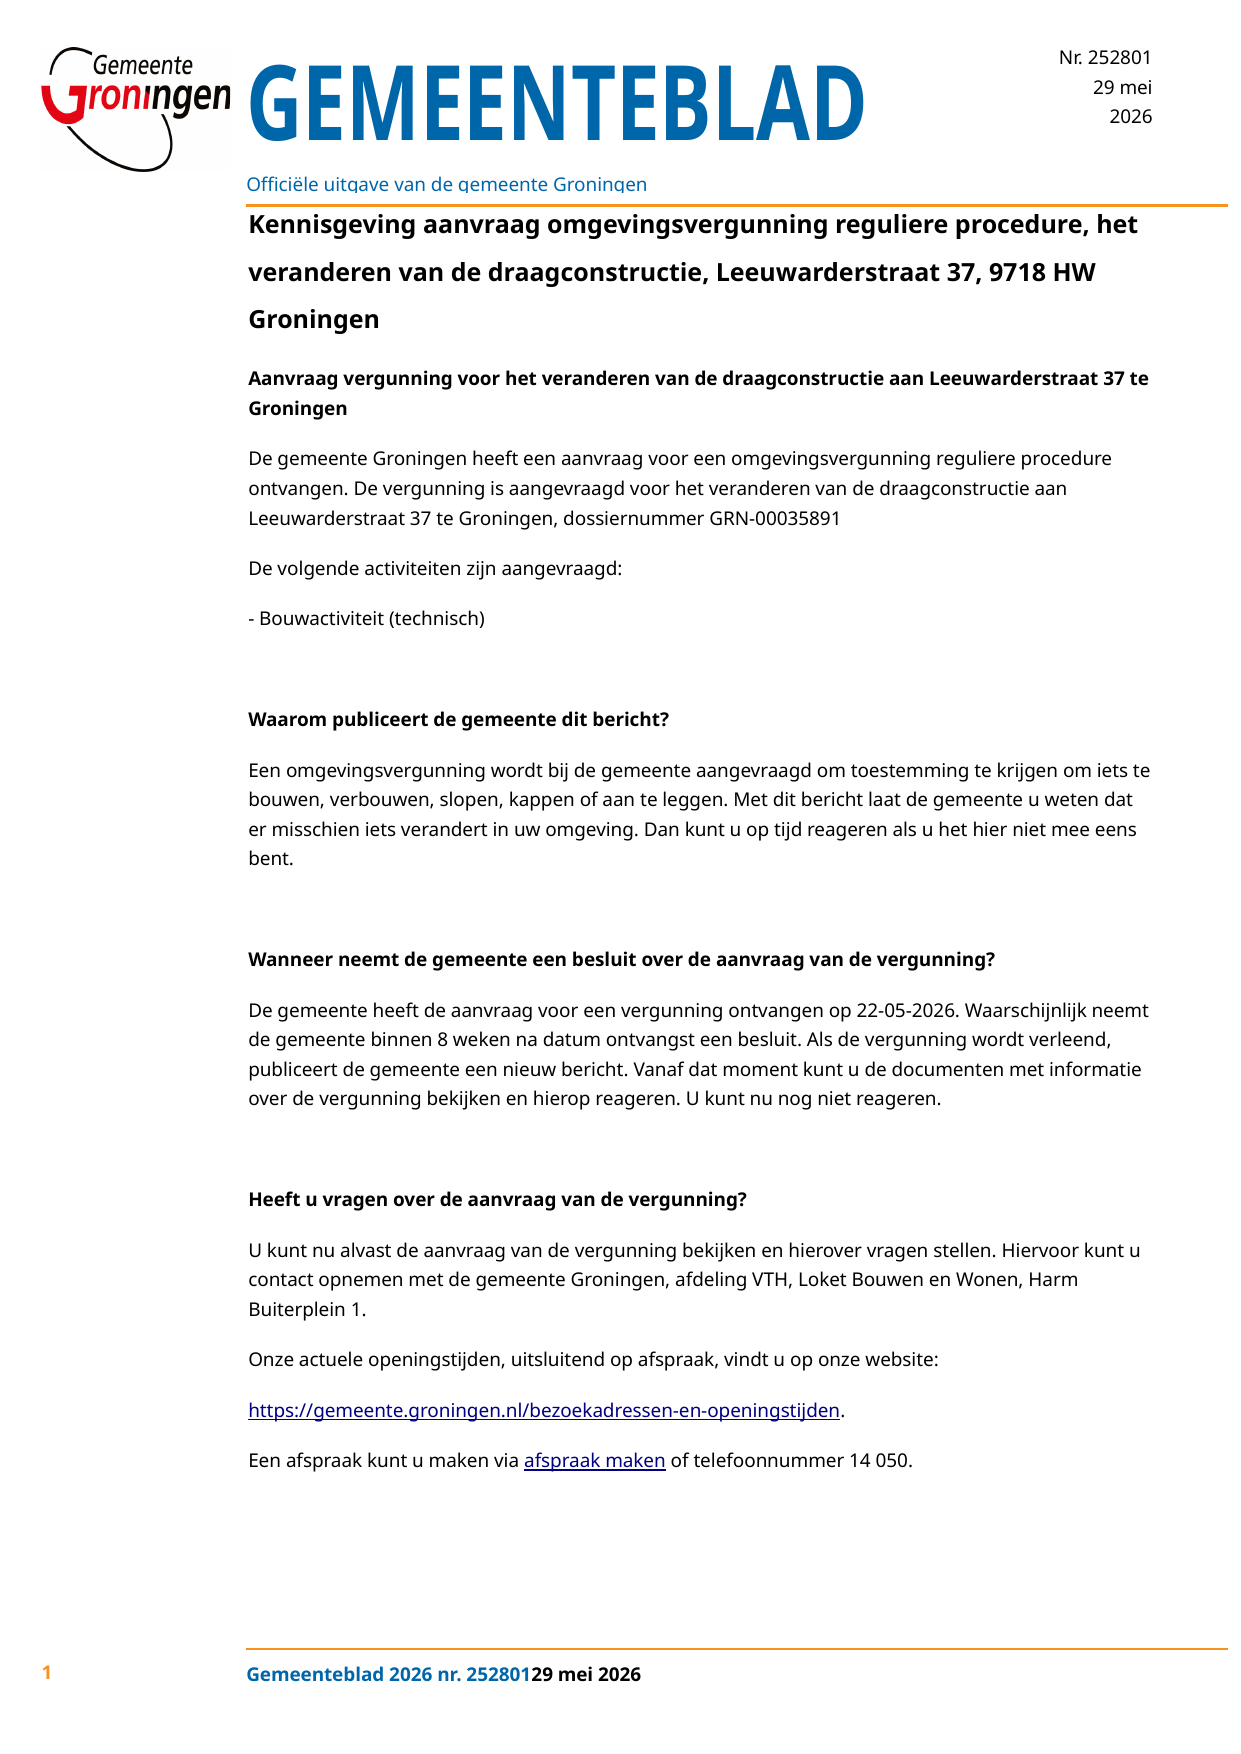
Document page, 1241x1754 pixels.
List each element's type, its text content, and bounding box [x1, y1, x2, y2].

text Een afspraak kunt u maken via afspraak maken of telefoonnummer 14 050. [248, 1447, 1152, 1473]
picture [41, 47, 231, 172]
text Waarom publiceert de gemeente dit bericht? [248, 706, 1152, 732]
text Heeft u vragen over de aanvraag van de vergunning? [248, 1186, 1152, 1212]
text De gemeente heeft de aanvraag voor een vergunning ontvangen op 22-05-2026. Waarschijnlijk neemt de gemeente binnen 8 weken na datum ontvangst een besluit. Als de vergunning wordt verleend, publiceert de gemeente een nieuw bericht. Vanaf dat moment kunt u de documenten met informatie over de vergunning bekijken en hierop reageren. U kunt nu nog niet reageren. [248, 997, 1152, 1111]
text Kennisgeving aanvraag omgevingsvergunning reguliere procedure, het veranderen van de draagconstructie, Leeuwarderstraat 37, 9718 HW Groningen [248, 207, 1152, 336]
text U kunt nu alvast de aanvraag van de vergunning bekijken en hierover vragen stellen. Hiervoor kunt u contact opnemen met de gemeente Groningen, afdeling VTH, Loket Bouwen en Wonen, Harm Buiterplein 1. [248, 1237, 1152, 1322]
text Een omgevingsvergunning wordt bij de gemeente aangevraagd om toestemming te krijgen om iets te bouwen, verbouwen, slopen, kappen of aan te leggen. Met dit bericht laat de gemeente u weten dat er misschien iets verandert in uw omgeving. Dan kunt u op tijd reageren als u het hier niet mee eens bent. [248, 757, 1152, 871]
text Aanvraag vergunning voor het veranderen van de draagconstructie aan Leeuwarderstraat 37 te Groningen [248, 366, 1152, 421]
text Wanneer neemt de gemeente een besluit over de aanvraag van de vergunning? [248, 946, 1152, 972]
text De volgende activiteiten zijn aangevraagd: [248, 555, 1152, 581]
text Onze actuele openingstijden, uitsluitend op afspraak, vindt u op onze website: [248, 1346, 1152, 1372]
text - Bouwactiviteit (technisch) [248, 606, 1152, 631]
text https://gemeente.groningen.nl/bezoekadressen-en-openingstijden. [248, 1397, 1152, 1422]
text De gemeente Groningen heeft een aanvraag voor een omgevingsvergunning reguliere procedure ontvangen. De vergunning is aangevraagd voor het veranderen van de draagconstructie aan Leeuwarderstraat 37 te Groningen, dossiernummer GRN-00035891 [248, 446, 1152, 530]
